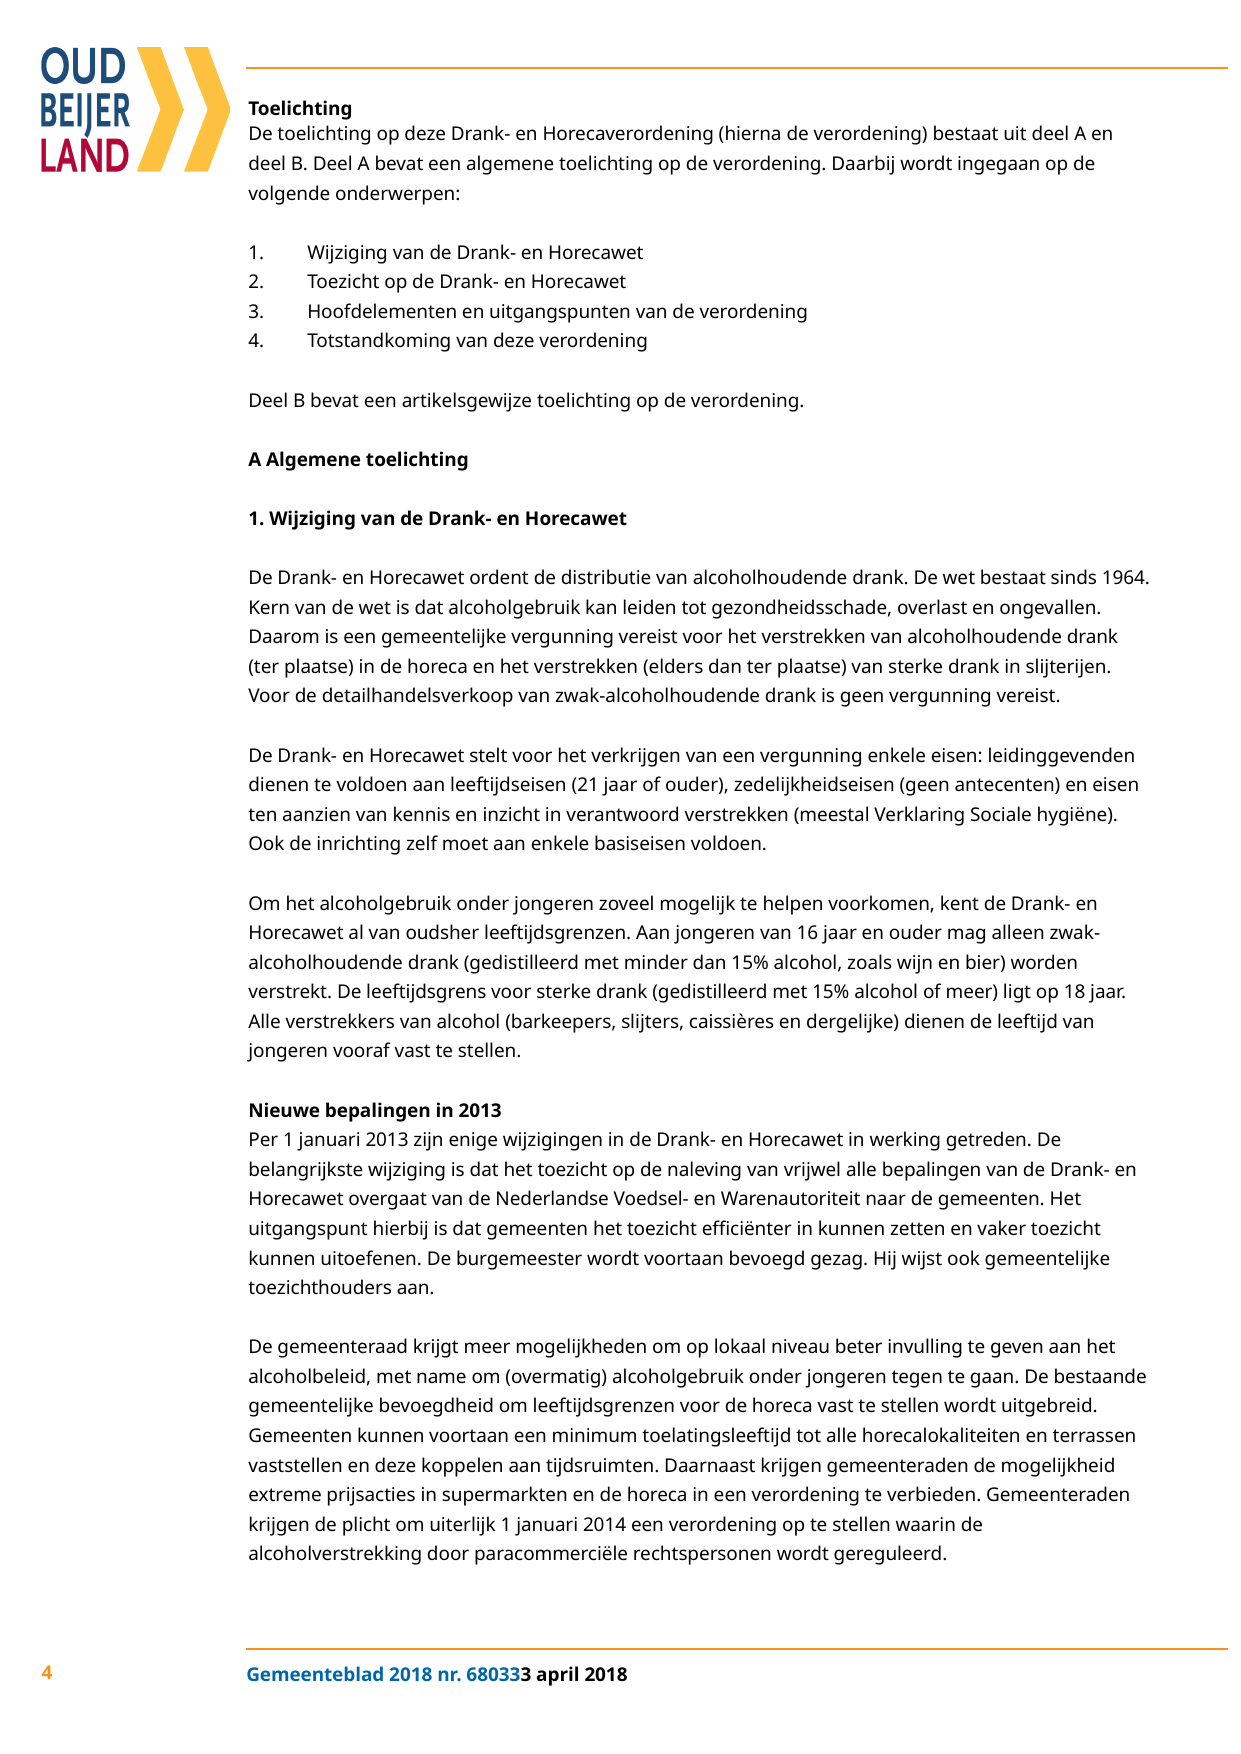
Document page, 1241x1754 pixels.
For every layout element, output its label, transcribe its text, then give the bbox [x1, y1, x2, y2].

text Deel B bevat een artikelsgewijze toelichting op de verordening. [248, 387, 1152, 413]
text Per 1 januari 2013 zijn enige wijzigingen in de Drank- en Horecawet in werking getreden. De belangrijkste wijziging is dat het toezicht op de naleving van vrijwel alle bepalingen van de Drank- en Horecawet overgaat van de Nederlandse Voedsel- en Warenautoriteit naar de gemeenten. Het uitgangspunt hierbij is dat gemeenten het toezicht efficiënter in kunnen zetten en vaker toezicht kunnen uitoefenen. De burgemeester wordt voortaan bevoegd gezag. Hij wijst ook gemeentelijke toezichthouders aan. [248, 1126, 1152, 1300]
text A Algemene toelichting [248, 446, 1152, 472]
list Hoofdelementen en uitgangspunten van de verordening [248, 298, 1152, 324]
text Nieuwe bepalingen in 2013 [248, 1097, 1152, 1123]
list Wijziging van de Drank- en Horecawet [248, 239, 1152, 265]
picture [41, 47, 231, 172]
text 1. Wijziging van de Drank- en Horecawet [248, 505, 1152, 531]
text Toelichting [248, 95, 1152, 121]
text De Drank- en Horecawet stelt voor het verkrijgen van een vergunning enkele eisen: leidinggevenden dienen te voldoen aan leeftijdseisen (21 jaar of ouder), zedelijkheidseisen (geen antecenten) en eisen ten aanzien van kennis en inzicht in verantwoord verstrekken (meestal Verklaring Sociale hygiëne). Ook de inrichting zelf moet aan enkele basiseisen voldoen. [248, 742, 1152, 856]
list Totstandkoming van deze verordening [248, 328, 1152, 353]
list Toezicht op de Drank- en Horecawet [248, 268, 1152, 294]
text De Drank- en Horecawet ordent de distributie van alcoholhoudende drank. De wet bestaat sinds 1964. Kern van de wet is dat alcoholgebruik kan leiden tot gezondheidsschade, overlast en ongevallen. Daarom is een gemeentelijke vergunning vereist voor het verstrekken van alcoholhoudende drank (ter plaatse) in de horeca en het verstrekken (elders dan ter plaatse) van sterke drank in slijterijen. Voor de detailhandelsverkoop van zwak-alcoholhoudende drank is geen vergunning vereist. [248, 564, 1152, 708]
text De toelichting op deze Drank- en Horecaverordening (hierna de verordening) bestaat uit deel A en deel B. Deel A bevat een algemene toelichting op de verordening. Daarbij wordt ingegaan op de volgende onderwerpen: [248, 121, 1152, 206]
text Om het alcoholgebruik onder jongeren zoveel mogelijk te helpen voorkomen, kent de Drank- en Horecawet al van oudsher leeftijdsgrenzen. Aan jongeren van 16 jaar en ouder mag alleen zwak-alcoholhoudende drank (gedistilleerd met minder dan 15% alcohol, zoals wijn en bier) worden verstrekt. De leeftijdsgrens voor sterke drank (gedistilleerd met 15% alcohol of meer) ligt op 18 jaar. Alle verstrekkers van alcohol (barkeepers, slijters, caissières en dergelijke) dienen de leeftijd van jongeren vooraf vast te stellen. [248, 890, 1152, 1063]
text De gemeenteraad krijgt meer mogelijkheden om op lokaal niveau beter invulling te geven aan het alcoholbeleid, met name om (overmatig) alcoholgebruik onder jongeren tegen te gaan. De bestaande gemeentelijke bevoegdheid om leeftijdsgrenzen voor de horeca vast te stellen wordt uitgebreid. Gemeenten kunnen voortaan een minimum toelatingsleeftijd tot alle horecalokaliteiten en terrassen vaststellen en deze koppelen aan tijdsruimten. Daarnaast krijgen gemeenteraden de mogelijkheid extreme prijsacties in supermarkten en de horeca in een verordening te verbieden. Gemeenteraden krijgen de plicht om uiterlijk 1 januari 2014 een verordening op te stellen waarin de alcoholverstrekking door paracommerciële rechtspersonen wordt gereguleerd. [248, 1333, 1152, 1566]
